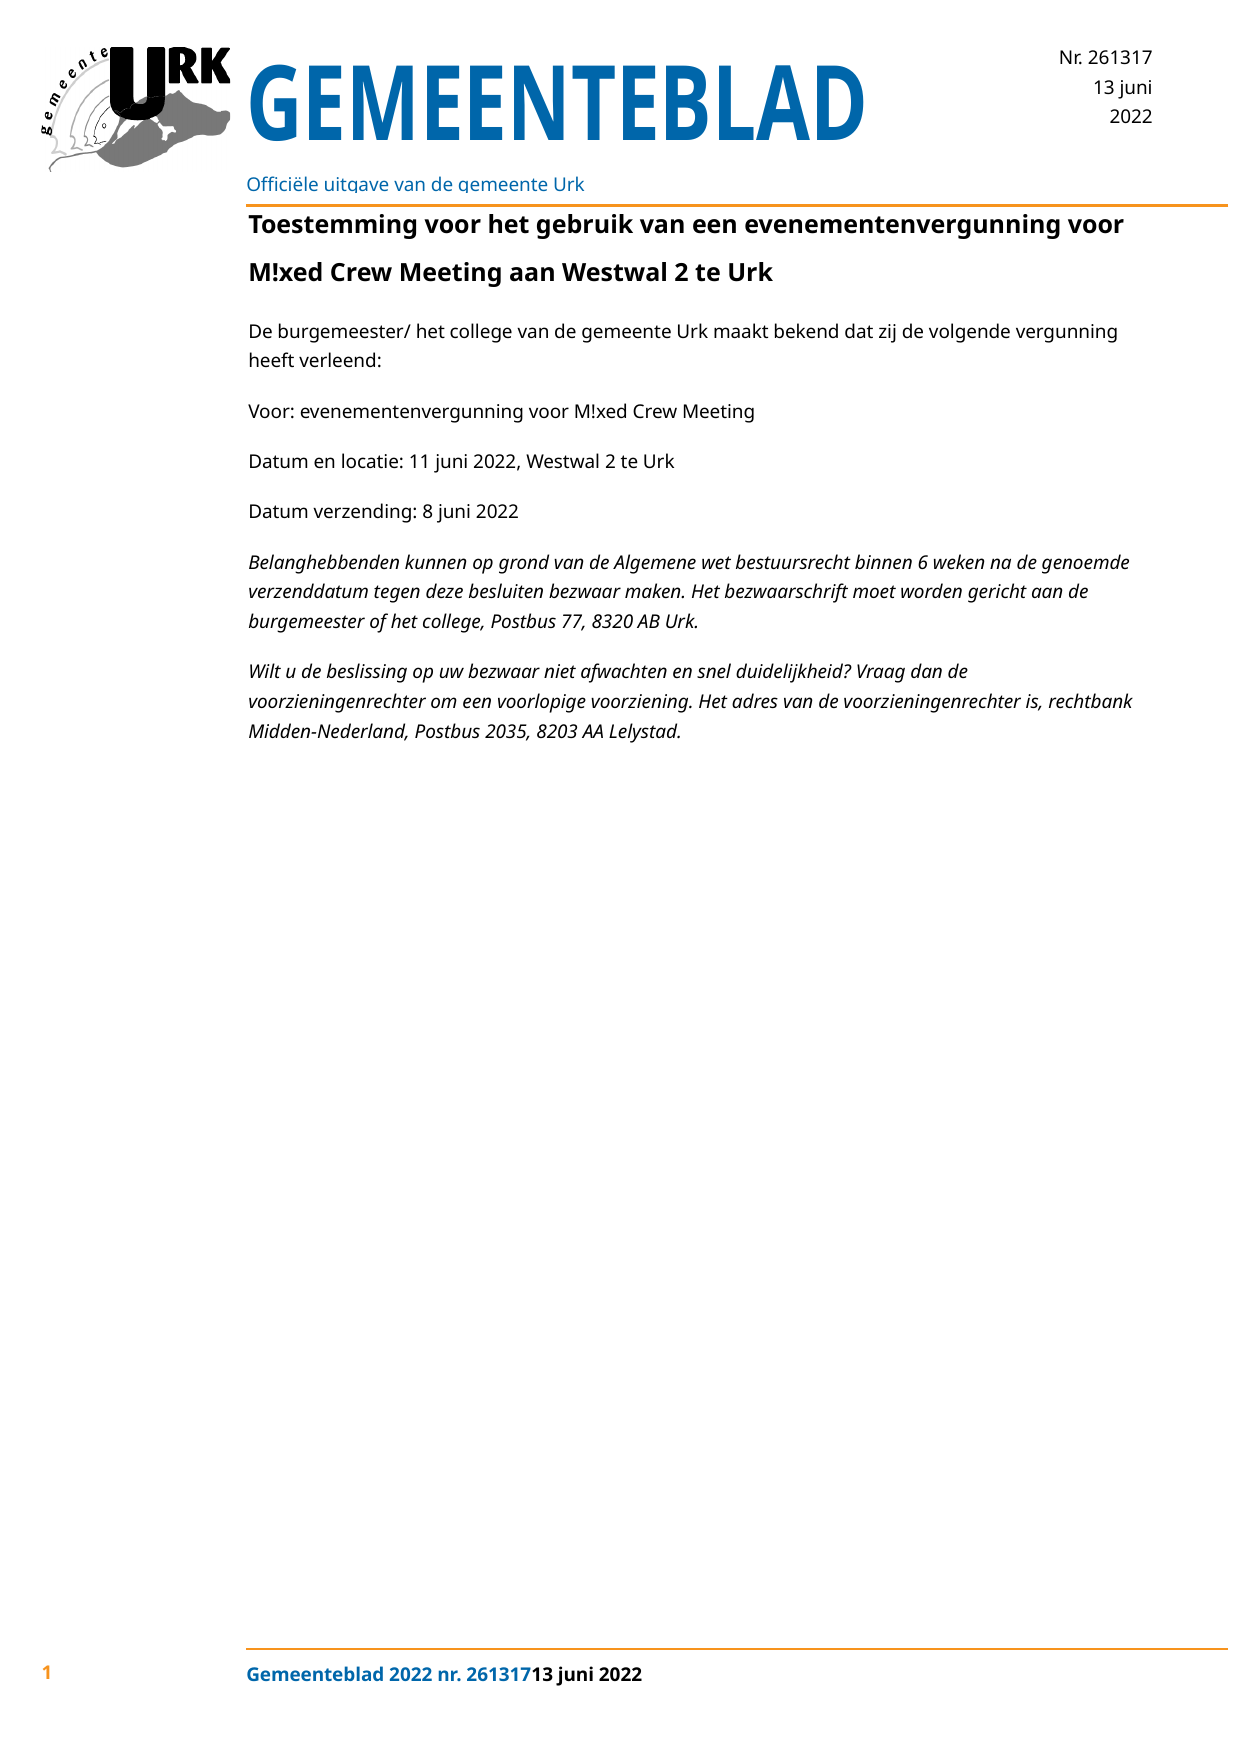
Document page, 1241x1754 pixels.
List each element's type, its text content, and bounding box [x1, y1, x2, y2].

text Voor: evenementenvergunning voor M!xed Crew Meeting [248, 398, 1152, 424]
text Wilt u de beslissing op uw bezwaar niet afwachten en snel duidelijkheid? Vraag dan de voorzieningenrechter om een voorlopige voorziening. Het adres van de voorzieningenrechter is, rechtbank Midden-Nederland, Postbus 2035, 8203 AA Lelystad. [248, 659, 1152, 744]
text De burgemeester/ het college van de gemeente Urk maakt bekend dat zij de volgende vergunning heeft verleend: [248, 318, 1152, 373]
text Toestemming voor het gebruik van een evenementenvergunning voor M!xed Crew Meeting aan Westwal 2 te Urk [248, 207, 1152, 288]
picture [41, 47, 231, 172]
text Belanghebbenden kunnen op grond van de Algemene wet bestuursrecht binnen 6 weken na de genoemde verzenddatum tegen deze besluiten bezwaar maken. Het bezwaarschrift moet worden gericht aan de burgemeester of het college, Postbus 77, 8320 AB Urk. [248, 549, 1152, 634]
text Datum verzending: 8 juni 2022 [248, 499, 1152, 524]
text Datum en locatie: 11 juni 2022, Westwal 2 te Urk [248, 448, 1152, 474]
